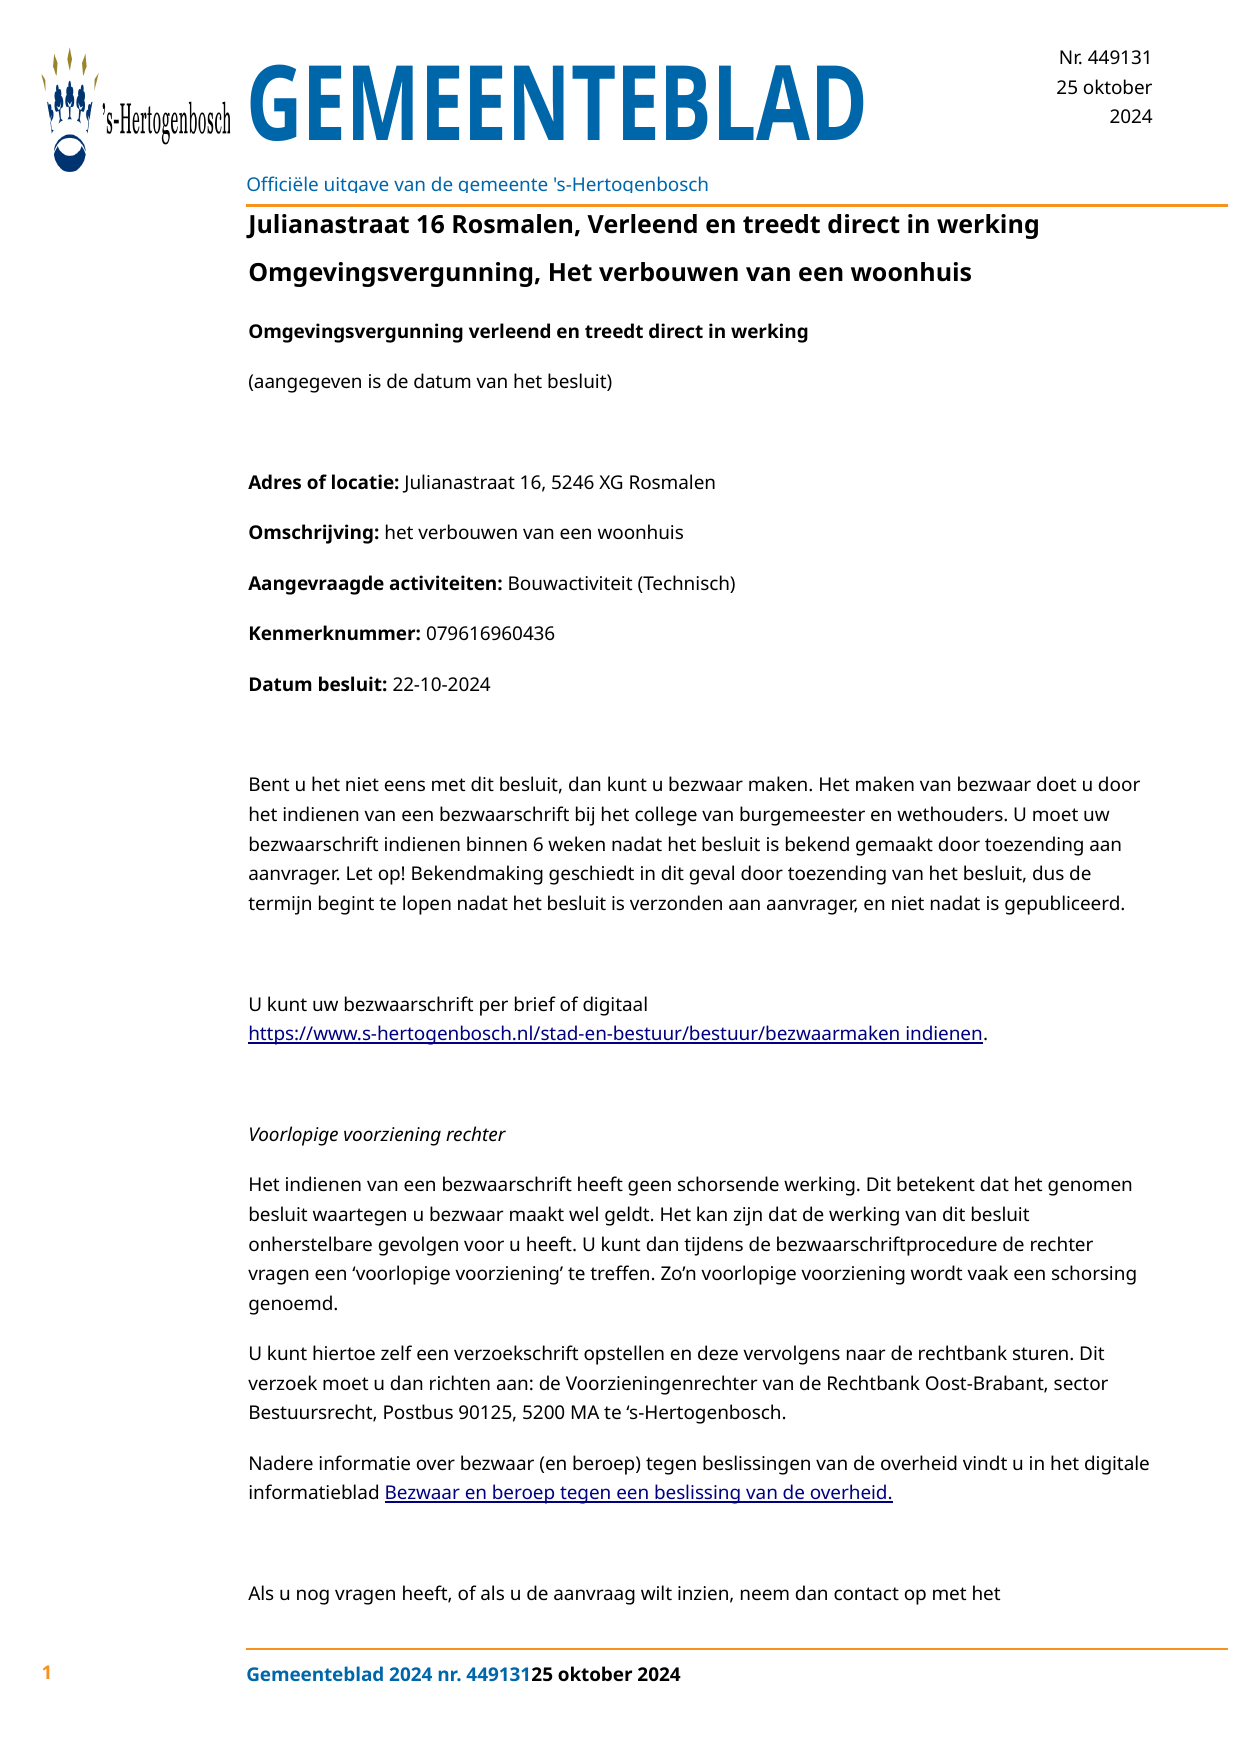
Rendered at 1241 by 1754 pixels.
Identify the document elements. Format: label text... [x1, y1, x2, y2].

text Voorlopige voorziening rechter [248, 1121, 1152, 1147]
picture [41, 47, 231, 172]
text U kunt uw bezwaarschrift per brief of digitaal https://www.s-hertogenbosch.nl/stad-en-bestuur/bestuur/bezwaarmaken indienen. [248, 991, 1152, 1046]
text Omgevingsvergunning verleend en treedt direct in werking [248, 318, 1152, 344]
text Datum besluit: 22-10-2024 [248, 671, 1152, 697]
text Het indienen van een bezwaarschrift heeft geen schorsende werking. Dit betekent dat het genomen besluit waartegen u bezwaar maakt wel geldt. Het kan zijn dat de werking van dit besluit onherstelbare gevolgen voor u heeft. U kunt dan tijdens de bezwaarschriftprocedure de rechter vragen een ‘voorlopige voorziening’ te treffen. Zo’n voorlopige voorziening wordt vaak een schorsing genoemd. [248, 1172, 1152, 1316]
text Omschrijving: het verbouwen van een woonhuis [248, 519, 1152, 545]
text Bent u het niet eens met dit besluit, dan kunt u bezwaar maken. Het maken van bezwaar doet u door het indienen van een bezwaarschrift bij het college van burgemeester en wethouders. U moet uw bezwaarschrift indienen binnen 6 weken nadat het besluit is bekend gemaakt door toezending aan aanvrager. Let op! Bekendmaking geschiedt in dit geval door toezending van het besluit, dus de termijn begint te lopen nadat het besluit is verzonden aan aanvrager, en niet nadat is gepubliceerd. [248, 772, 1152, 916]
text Julianastraat 16 Rosmalen, Verleend en treedt direct in werking Omgevingsvergunning, Het verbouwen van een woonhuis [248, 207, 1152, 288]
text Adres of locatie: Julianastraat 16, 5246 XG Rosmalen [248, 469, 1152, 495]
text (aangegeven is de datum van het besluit) [248, 368, 1152, 394]
text U kunt hiertoe zelf een verzoekschrift opstellen en deze vervolgens naar de rechtbank sturen. Dit verzoek moet u dan richten aan: de Voorzieningenrechter van de Rechtbank Oost-Brabant, sector Bestuursrecht, Postbus 90125, 5200 MA te ‘s-Hertogenbosch. [248, 1340, 1152, 1425]
text Kenmerknummer: 079616960436 [248, 620, 1152, 646]
text Nadere informatie over bezwaar (en beroep) tegen beslissingen van de overheid vindt u in het digitale informatieblad Bezwaar en beroep tegen een beslissing van de overheid. [248, 1450, 1152, 1505]
text Aangevraagde activiteiten: Bouwactiviteit (Technisch) [248, 570, 1152, 596]
text Als u nog vragen heeft, of als u de aanvraag wilt inzien, neem dan contact op met het [248, 1580, 1152, 1606]
